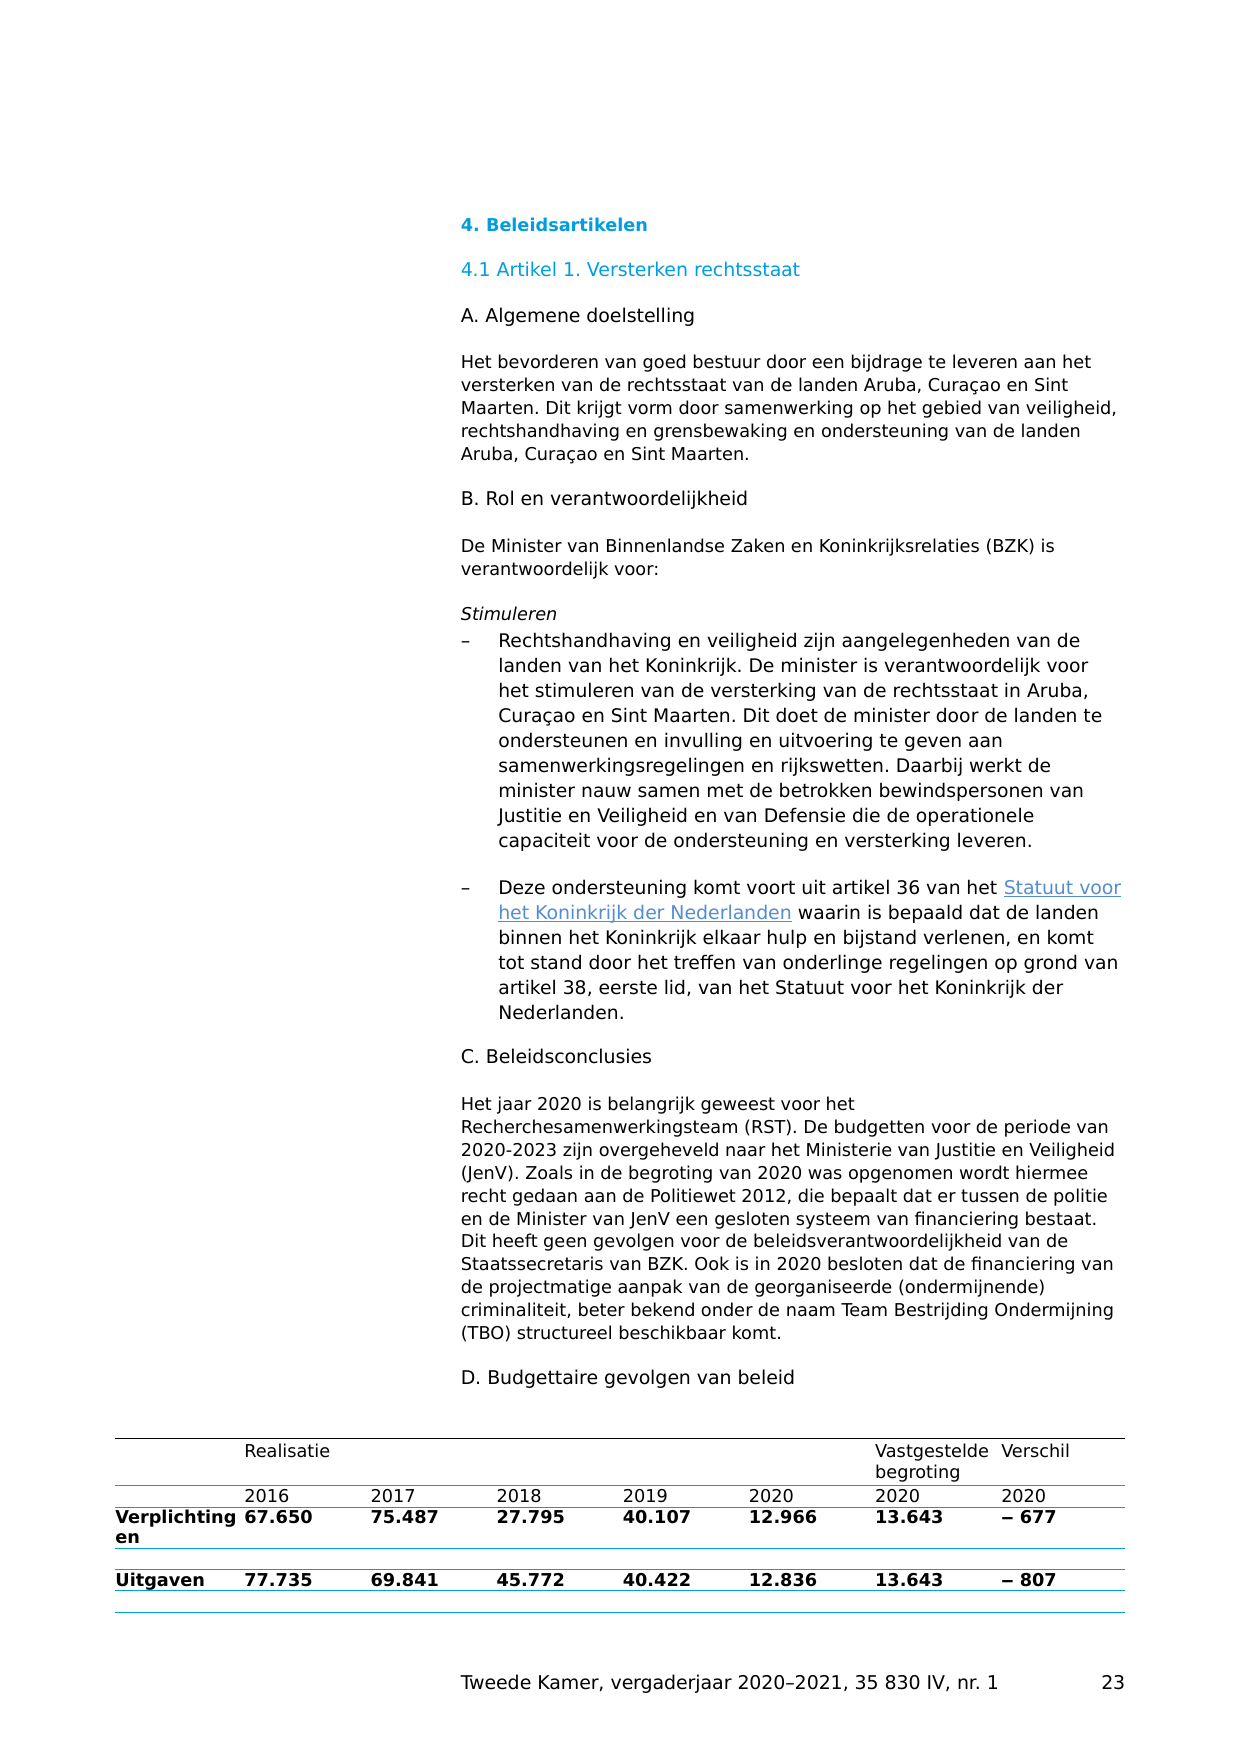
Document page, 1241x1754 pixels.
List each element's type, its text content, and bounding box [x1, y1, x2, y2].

title 4. Beleidsartikelen [461, 213, 1125, 236]
table_cell [115, 1439, 241, 1485]
table_cell [115, 1486, 241, 1506]
table_cell [620, 1549, 746, 1569]
table_cell [368, 1591, 493, 1612]
table_cell 13.643 [872, 1508, 998, 1548]
table_cell Realisatie [241, 1439, 872, 1485]
table_cell 2016 [241, 1486, 367, 1506]
table_cell [998, 1591, 1125, 1612]
table_cell [746, 1591, 872, 1612]
table_cell ‒ 807 [998, 1570, 1125, 1590]
table_cell 45.772 [494, 1570, 620, 1590]
list Rechtshandhaving en veiligheid zijn aangelegenheden van de landen van het Koninkrijk. De minister is verantwoordelijk voor het stimuleren van de versterking van de rechtsstaat in Aruba, Curaçao en Sint Maarten. Dit doet de minister door de landen te ondersteunen en invulling en uitvoering te geven aan samenwerkingsregelingen en rijkswetten. Daarbij werkt de minister nauw samen met de betrokken bewindspersonen van Justitie en Veiligheid en van Defensie die de operationele capaciteit voor de ondersteuning en versterking leveren. [461, 627, 1125, 852]
table_cell Verschil [998, 1439, 1125, 1485]
table_cell 75.487 [368, 1508, 493, 1548]
table_cell [746, 1549, 872, 1569]
table_cell 13.643 [872, 1570, 998, 1590]
table_cell 40.422 [620, 1570, 746, 1590]
text De Minister van Binnenlandse Zaken en Koninkrijksrelaties (BZK) is verantwoordelijk voor: [461, 534, 1125, 579]
table_cell ‒ 677 [998, 1508, 1125, 1548]
table_cell [241, 1549, 367, 1569]
table_cell [998, 1549, 1125, 1569]
table_cell 2017 [368, 1486, 493, 1506]
table_cell Uitgaven [115, 1570, 241, 1590]
table_cell 2018 [494, 1486, 620, 1506]
table_cell Vastgestelde begroting [872, 1439, 998, 1485]
text Stimuleren [461, 602, 1125, 625]
table_cell [620, 1591, 746, 1612]
table_cell [115, 1549, 241, 1569]
table_cell 40.107 [620, 1508, 746, 1548]
text Het bevorderen van goed bestuur door een bijdrage te leveren aan het versterken van de rechtsstaat van de landen Aruba, Curaçao en Sint Maarten. Dit krijgt vorm door samenwerking op het gebied van veiligheid, rechtshandhaving en grensbewaking en ondersteuning van de landen Aruba, Curaçao en Sint Maarten. [461, 351, 1125, 465]
table_cell [872, 1549, 998, 1569]
table_cell [115, 1591, 241, 1612]
table_cell 2020 [998, 1486, 1125, 1506]
list Deze ondersteuning komt voort uit artikel 36 van het Statuut voor het Koninkrijk der Nederlanden waarin is bepaald dat de landen binnen het Koninkrijk elkaar hulp en bijstand verlenen, en komt tot stand door het treffen van onderlinge regelingen op grond van artikel 38, eerste lid, van het Statuut voor het Koninkrijk der Nederlanden. [461, 874, 1125, 1024]
title A. Algemene doelstelling [461, 305, 1125, 327]
table_cell 12.966 [746, 1508, 872, 1548]
table_cell 12.836 [746, 1570, 872, 1590]
table_cell 67.650 [241, 1508, 367, 1548]
table_header Tabel 5 Budgettaire gevolgen van beleidsartikel 1 Versterken rechtsstaat (bedragen x € 1.000) [115, 1413, 1125, 1438]
table_cell [368, 1549, 493, 1569]
table_cell [494, 1549, 620, 1569]
text Het jaar 2020 is belangrijk geweest voor het Recherchesamenwerkingsteam (RST). De budgetten voor de periode van 2020-2023 zijn overgeheveld naar het Ministerie van Justitie en Veiligheid (JenV). Zoals in de begroting van 2020 was opgenomen wordt hiermee recht gedaan aan de Politiewet 2012, die bepaalt dat er tussen de politie en de Minister van JenV een gesloten systeem van financiering bestaat. Dit heeft geen gevolgen voor de beleidsverantwoordelijkheid van de Staatssecretaris van BZK. Ook is in 2020 besloten dat de financiering van de projectmatige aanpak van de georganiseerde (ondermijnende) criminaliteit, beter bekend onder de naam Team Bestrijding Ondermijning (TBO) structureel beschikbaar komt. [461, 1092, 1125, 1344]
table_cell 2019 [620, 1486, 746, 1506]
table_cell 27.795 [494, 1508, 620, 1548]
table_cell 2020 [872, 1486, 998, 1506]
title 4.1 Artikel 1. Versterken rechtsstaat [461, 259, 1125, 281]
table_cell 2020 [746, 1486, 872, 1506]
table_cell 77.735 [241, 1570, 367, 1590]
table_cell [872, 1591, 998, 1612]
table_cell [494, 1591, 620, 1612]
table_cell Verplichtingen [115, 1508, 241, 1548]
title B. Rol en verantwoordelijkheid [461, 488, 1125, 510]
title D. Budgettaire gevolgen van beleid [461, 1367, 1125, 1389]
title C. Beleidsconclusies [461, 1046, 1125, 1068]
table_cell 69.841 [368, 1570, 493, 1590]
table_cell [241, 1591, 367, 1612]
